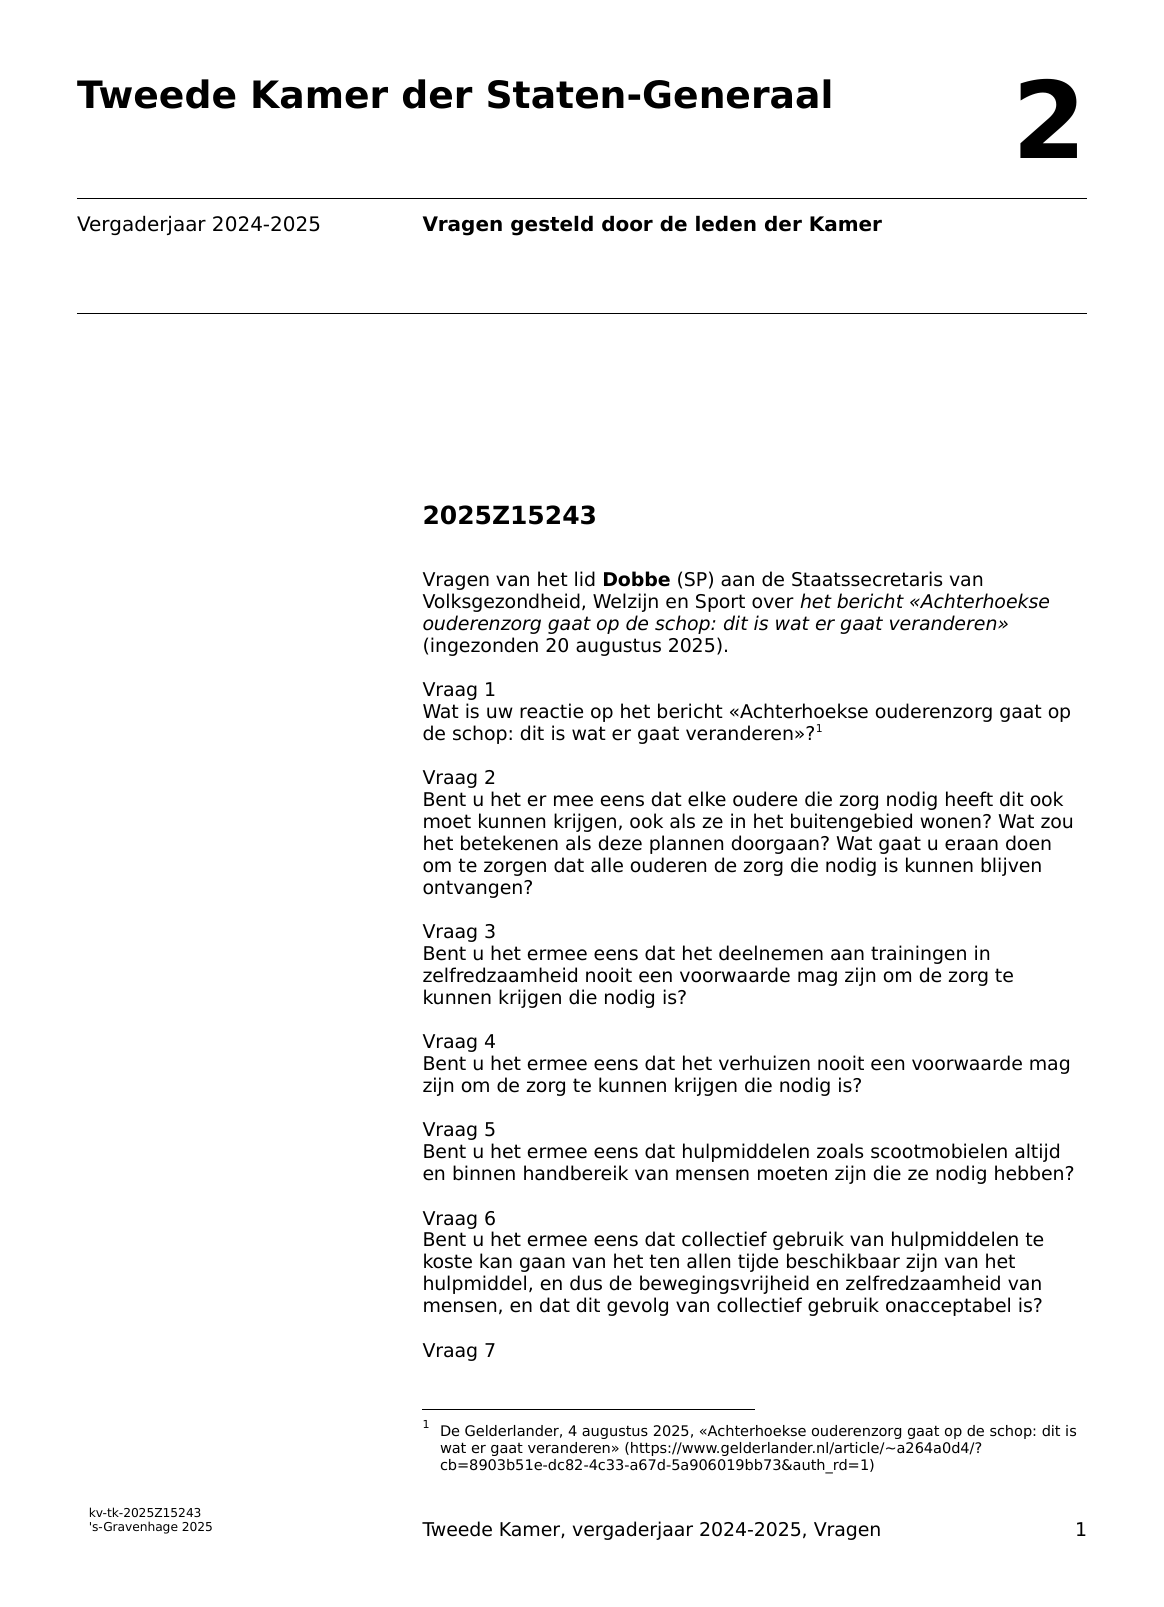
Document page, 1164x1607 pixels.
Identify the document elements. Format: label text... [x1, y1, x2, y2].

text kv-tk-2025Z15243 [88, 1506, 323, 1520]
text Vraag 1 [422, 679, 1087, 701]
text 2025Z15243 [422, 501, 1087, 531]
text Vraag 4 [422, 1031, 1087, 1053]
table_header Tweede Kamer der Staten-Generaal [77, 59, 886, 198]
text Vraag 7 [422, 1339, 1087, 1361]
text Vraag 2 [422, 767, 1087, 789]
text Vragen van het lid Dobbe (SP) aan de Staatssecretaris van Volksgezondheid, Welzijn en Sport over het bericht «Achterhoekse ouderenzorg gaat op de schop: dit is wat er gaat veranderen» (ingezonden 20 augustus 2025). [422, 569, 1087, 657]
text De Gelderlander, 4 augustus 2025, «Achterhoekse ouderenzorg gaat op de schop: dit is wat er gaat veranderen» (https://www.gelderlander.nl/article/~a264a0d4/?cb=8903b51e-dc82-4c33-a67d-5a906019bb73&auth_rd=1) [422, 1418, 1087, 1474]
text Vraag 5 [422, 1119, 1087, 1141]
text Bent u het ermee eens dat het deelnemen aan trainingen in zelfredzaamheid nooit een voorwaarde mag zijn om de zorg te kunnen krijgen die nodig is? [422, 943, 1087, 1009]
text Bent u het ermee eens dat hulpmiddelen zoals scootmobielen altijd en binnen handbereik van mensen moeten zijn die ze nodig hebben? [422, 1141, 1087, 1185]
text Bent u het ermee eens dat collectief gebruik van hulpmiddelen te koste kan gaan van het ten allen tijde beschikbaar zijn van het hulpmiddel, en dus de bewegingsvrijheid en zelfredzaamheid van mensen, en dat dit gevolg van collectief gebruik onacceptabel is? [422, 1229, 1087, 1317]
table_header 2 [886, 59, 1087, 198]
text 's-Gravenhage 2025 [88, 1520, 323, 1534]
text Vraag 6 [422, 1207, 1087, 1229]
text Vraag 3 [422, 921, 1087, 943]
text Bent u het ermee eens dat het verhuizen nooit een voorwaarde mag zijn om de zorg te kunnen krijgen die nodig is? [422, 1053, 1087, 1097]
text Bent u het er mee eens dat elke oudere die zorg nodig heeft dit ook moet kunnen krijgen, ook als ze in het buitengebied wonen? Wat zou het betekenen als deze plannen doorgaan? Wat gaat u eraan doen om te zorgen dat alle ouderen de zorg die nodig is kunnen blijven ontvangen? [422, 789, 1087, 899]
table_cell Vragen gesteld door de leden der Kamer [422, 199, 1087, 313]
text Wat is uw reactie op het bericht «Achterhoekse ouderenzorg gaat op de schop: dit is wat er gaat veranderen»? [422, 701, 1087, 745]
table_cell Vergaderjaar 2024-2025 [77, 199, 422, 313]
